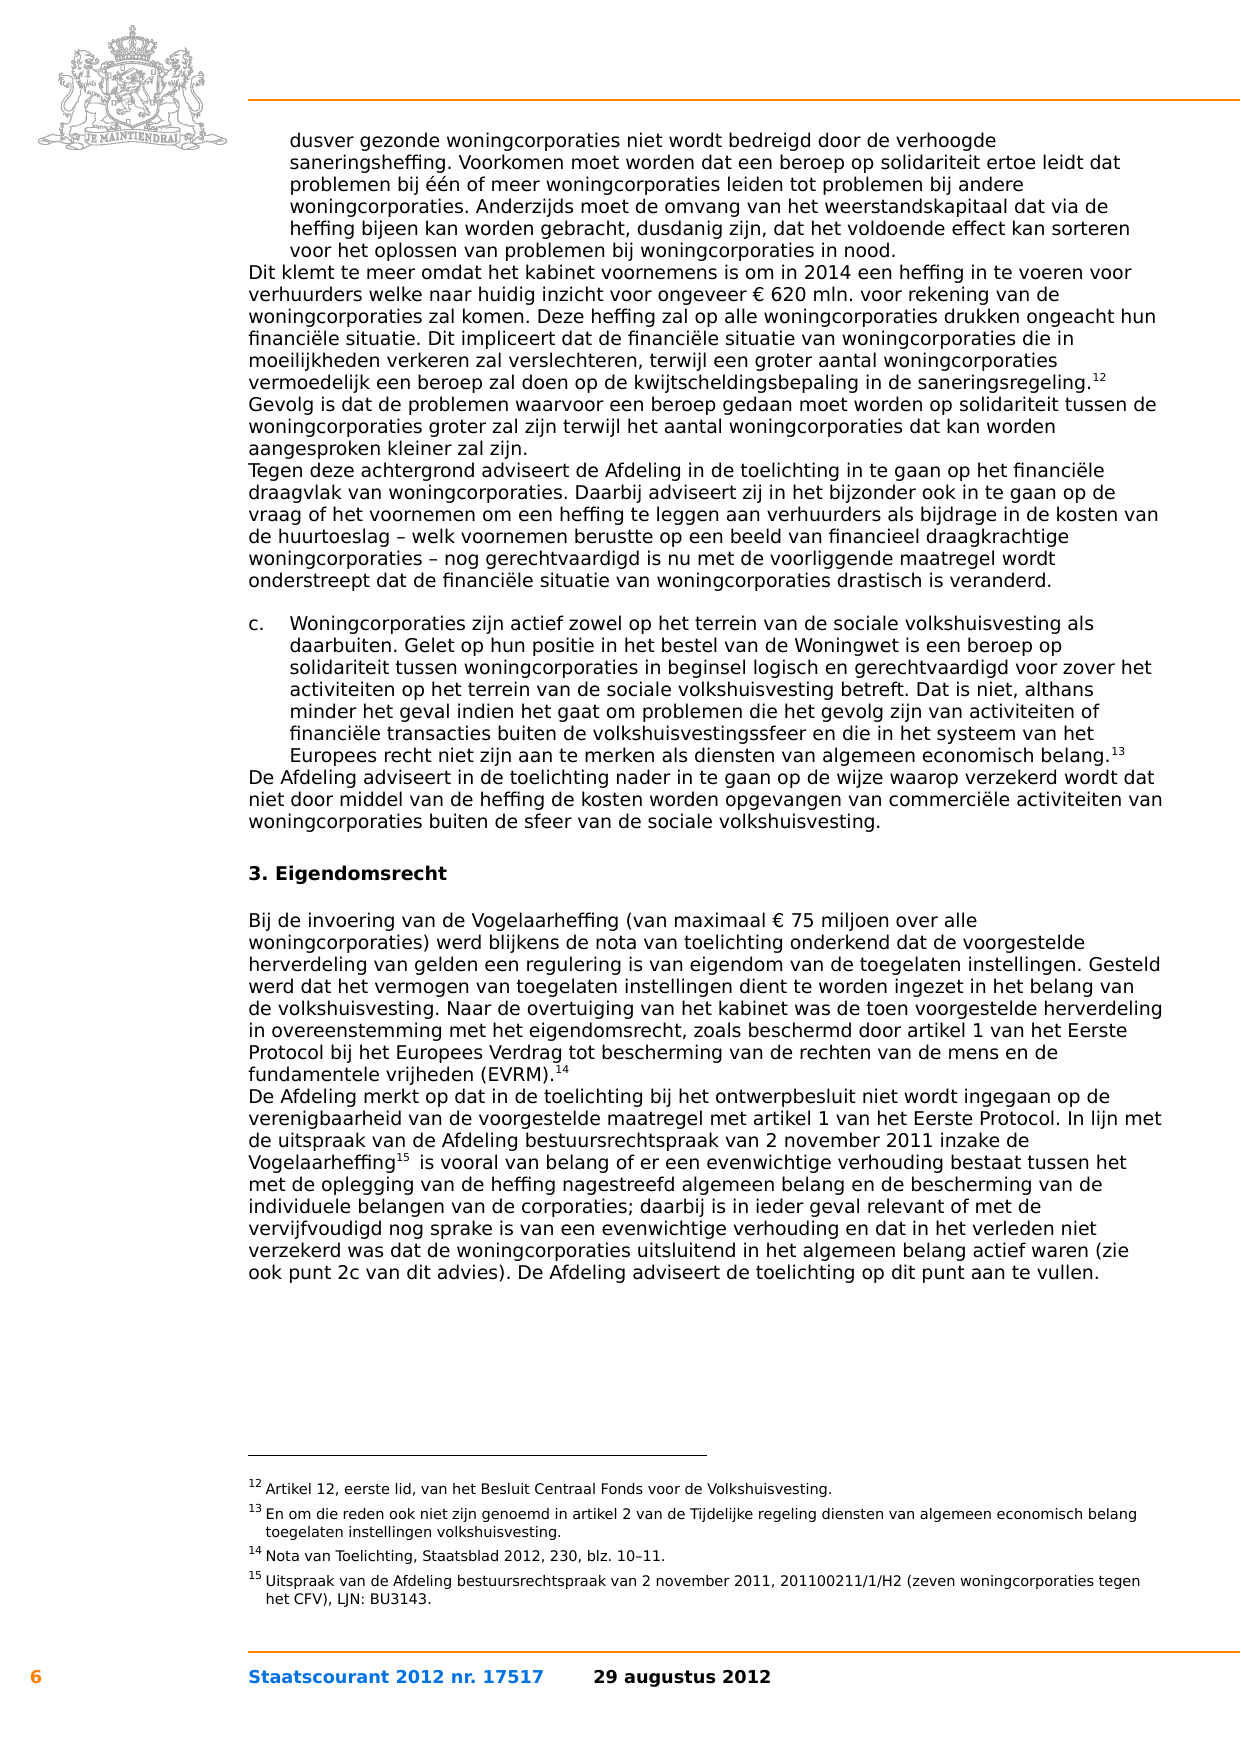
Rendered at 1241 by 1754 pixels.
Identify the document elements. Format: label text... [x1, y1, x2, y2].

text Uitspraak van de Afdeling bestuursrechtspraak van 2 november 2011, 201100211/1/H2 (zeven woningcorporaties tegen het CFV), LJN: BU3143. [248, 1569, 1163, 1608]
subtitle 3. Eigendomsrecht [248, 863, 1163, 885]
text Nota van Toelichting, Staatsblad 2012, 230, blz. 10–11. [248, 1544, 1163, 1566]
text dusver gezonde woningcorporaties niet wordt bedreigd door de verhoogde saneringsheffing. Voorkomen moet worden dat een beroep op solidariteit ertoe leidt dat problemen bij één of meer woningcorporaties leiden tot problemen bij andere woningcorporaties. Anderzijds moet de omvang van het weerstandskapitaal dat via de heffing bijeen kan worden gebracht, dusdanig zijn, dat het voldoende effect kan sorteren voor het oplossen van problemen bij woningcorporaties in nood. [248, 130, 1163, 262]
text De Afdeling merkt op dat in de toelichting bij het ontwerpbesluit niet wordt ingegaan op de verenigbaarheid van de voorgestelde maatregel met artikel 1 van het Eerste Protocol. In lijn met de uitspraak van de Afdeling bestuursrechtspraak van 2 november 2011 inzake de Vogelaarheffing is vooral van belang of er een evenwichtige verhouding bestaat tussen het met de oplegging van de heffing nagestreefd algemeen belang en de bescherming van de individuele belangen van de corporaties; daarbij is in ieder geval relevant of met de vervijfvoudigd nog sprake is van een evenwichtige verhouding en dat in het verleden niet verzekerd was dat de woningcorporaties uitsluitend in het algemeen belang actief waren (zie ook punt 2c van dit advies). De Afdeling adviseert de toelichting op dit punt aan te vullen. [248, 1086, 1163, 1284]
text c. Woningcorporaties zijn actief zowel op het terrein van de sociale volkshuisvesting als daarbuiten. Gelet op hun positie in het bestel van de Woningwet is een beroep op solidariteit tussen woningcorporaties in beginsel logisch en gerechtvaardigd voor zover het activiteiten op het terrein van de sociale volkshuisvesting betreft. Dat is niet, althans minder het geval indien het gaat om problemen die het gevolg zijn van activiteiten of financiële transacties buiten de volkshuisvestingssfeer en die in het systeem van het Europees recht niet zijn aan te merken als diensten van algemeen economisch belang. [248, 613, 1163, 767]
text De Afdeling adviseert in de toelichting nader in te gaan op de wijze waarop verzekerd wordt dat niet door middel van de heffing de kosten worden opgevangen van commerciële activiteiten van woningcorporaties buiten de sfeer van de sociale volkshuisvesting. [248, 767, 1163, 833]
text Tegen deze achtergrond adviseert de Afdeling in de toelichting in te gaan op het financiële draagvlak van woningcorporaties. Daarbij adviseert zij in het bijzonder ook in te gaan op de vraag of het voornemen om een heffing te leggen aan verhuurders als bijdrage in de kosten van de huurtoeslag – welk voornemen berustte op een beeld van financieel draagkrachtige woningcorporaties – nog gerechtvaardigd is nu met de voorliggende maatregel wordt onderstreept dat de financiële situatie van woningcorporaties drastisch is veranderd. [248, 459, 1163, 591]
text Artikel 12, eerste lid, van het Besluit Centraal Fonds voor de Volkshuisvesting. [248, 1477, 1163, 1499]
text Dit klemt te meer omdat het kabinet voornemens is om in 2014 een heffing in te voeren voor verhuurders welke naar huidig inzicht voor ongeveer € 620 mln. voor rekening van de woningcorporaties zal komen. Deze heffing zal op alle woningcorporaties drukken ongeacht hun financiële situatie. Dit impliceert dat de financiële situatie van woningcorporaties die in moeilijkheden verkeren zal verslechteren, terwijl een groter aantal woningcorporaties vermoedelijk een beroep zal doen op de kwijtscheldingsbepaling in de saneringsregeling. Gevolg is dat de problemen waarvoor een beroep gedaan moet worden op solidariteit tussen de woningcorporaties groter zal zijn terwijl het aantal woningcorporaties dat kan worden aangesproken kleiner zal zijn. [248, 262, 1163, 459]
text Bij de invoering van de Vogelaarheffing (van maximaal € 75 miljoen over alle woningcorporaties) werd blijkens de nota van toelichting onderkend dat de voorgestelde herverdeling van gelden een regulering is van eigendom van de toegelaten instellingen. Gesteld werd dat het vermogen van toegelaten instellingen dient te worden ingezet in het belang van de volkshuisvesting. Naar de overtuiging van het kabinet was de toen voorgestelde herverdeling in overeenstemming met het eigendomsrecht, zoals beschermd door artikel 1 van het Eerste Protocol bij het Europees Verdrag tot bescherming van de rechten van de mens en de fundamentele vrijheden (EVRM). [248, 910, 1163, 1086]
text En om die reden ook niet zijn genoemd in artikel 2 van de Tijdelijke regeling diensten van algemeen economisch belang toegelaten instellingen volkshuisvesting. [248, 1502, 1163, 1541]
picture [38, 25, 227, 150]
